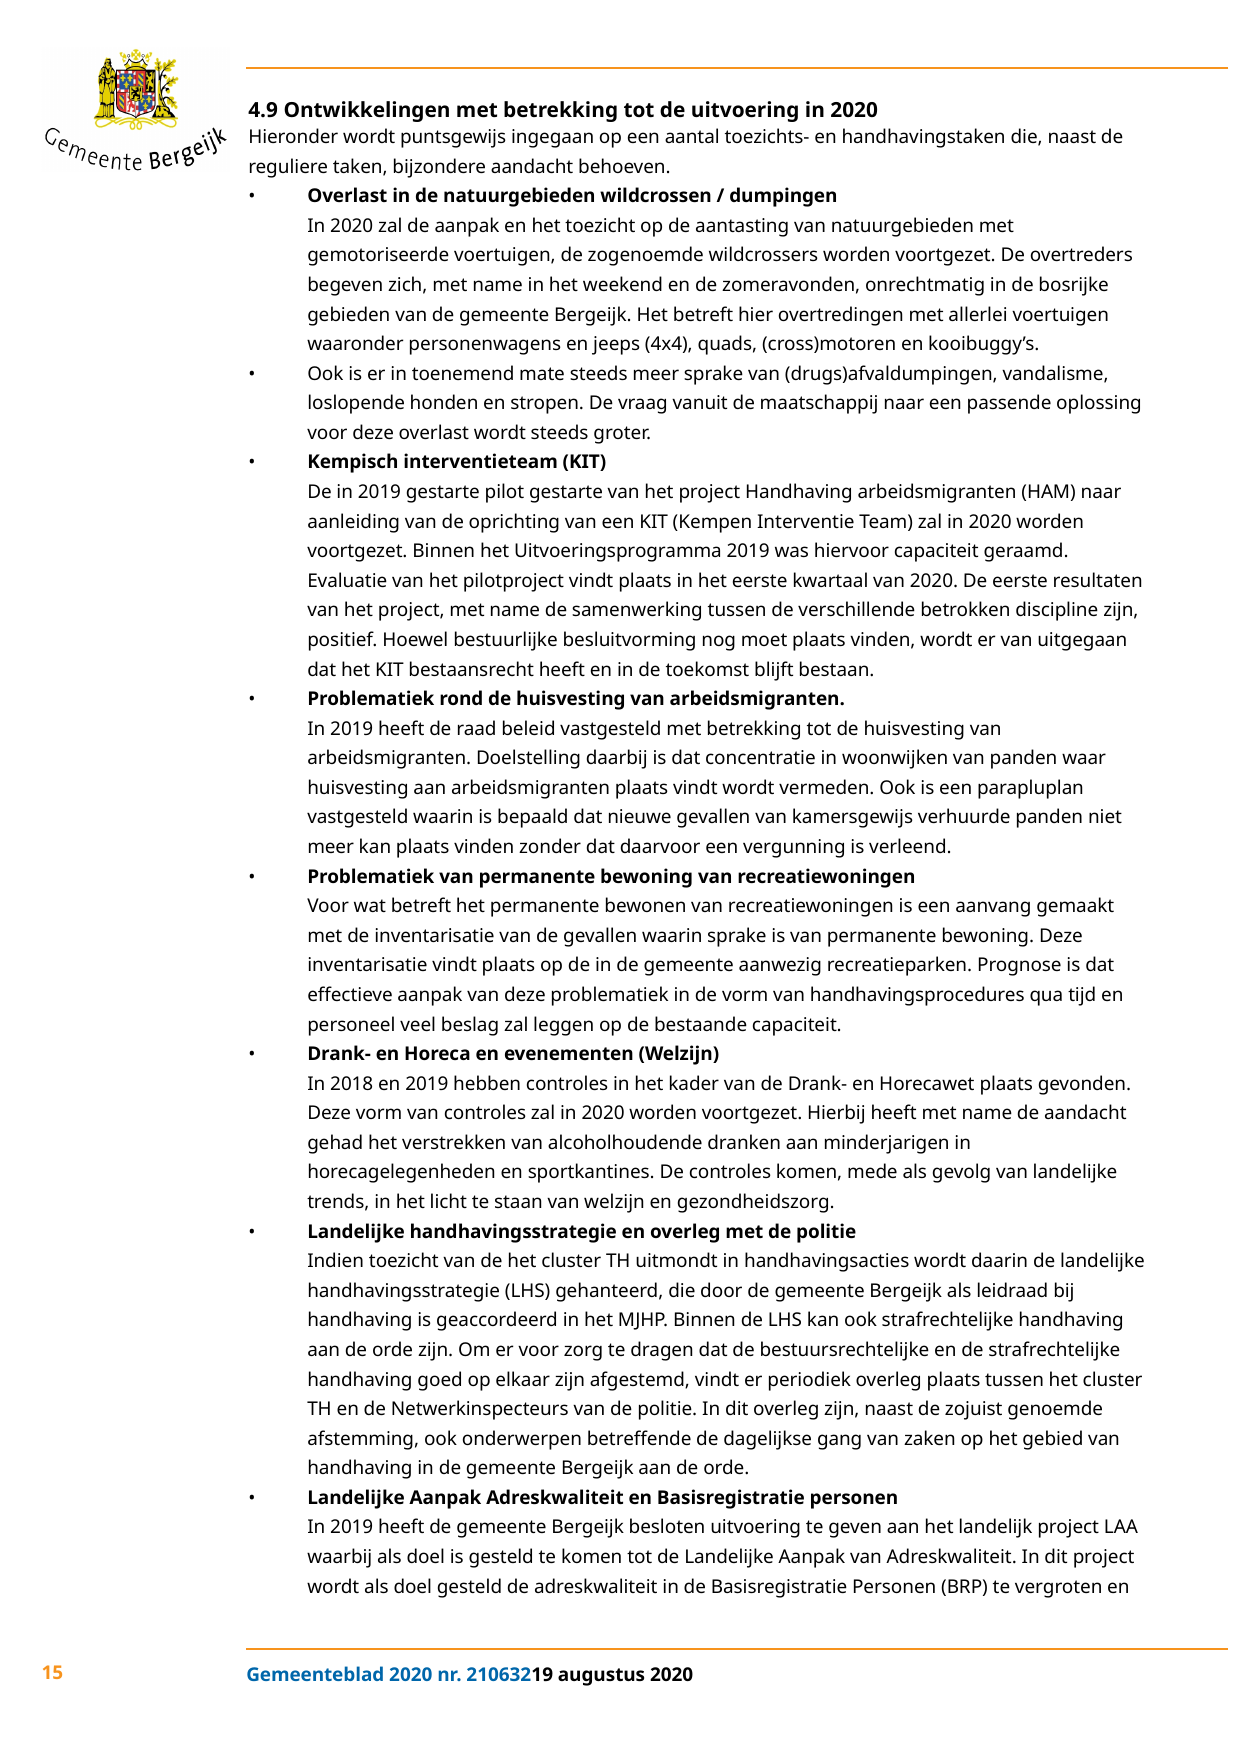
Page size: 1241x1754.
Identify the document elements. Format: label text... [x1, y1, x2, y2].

picture [41, 47, 231, 172]
text 4.9 Ontwikkelingen met betrekking tot de uitvoering in 2020 [248, 95, 1152, 123]
list In 2020 zal de aanpak en het toezicht op de aantasting van natuurgebieden met gemotoriseerde voertuigen, de zogenoemde wildcrossers worden voortgezet. De overtreders begeven zich, met name in het weekend en de zomeravonden, onrechtmatig in de bosrijke gebieden van de gemeente Bergeijk. Het betreft hier overtredingen met allerlei voertuigen waaronder personenwagens en jeeps (4x4), quads, (cross)motoren en kooibuggy’s. [248, 212, 1152, 356]
list Landelijke Aanpak Adreskwaliteit en Basisregistratie personen [248, 1484, 1152, 1510]
list Indien toezicht van de het cluster TH uitmondt in handhavingsacties wordt daarin de landelijke handhavingsstrategie (LHS) gehanteerd, die door de gemeente Bergeijk als leidraad bij handhaving is geaccordeerd in het MJHP. Binnen de LHS kan ook strafrechtelijke handhaving aan de orde zijn. Om er voor zorg te dragen dat de bestuursrechtelijke en de strafrechtelijke handhaving goed op elkaar zijn afgestemd, vindt er periodiek overleg plaats tussen het cluster TH en de Netwerkinspecteurs van de politie. In dit overleg zijn, naast de zojuist genoemde afstemming, ook onderwerpen betreffende de dagelijkse gang van zaken op het gebied van handhaving in de gemeente Bergeijk aan de orde. [248, 1247, 1152, 1480]
list Kempisch interventieteam (KIT) [248, 449, 1152, 474]
list Ook is er in toenemend mate steeds meer sprake van (drugs)afvaldumpingen, vandalisme, loslopende honden en stropen. De vraag vanuit de maatschappij naar een passende oplossing voor deze overlast wordt steeds groter. [248, 360, 1152, 445]
list Overlast in de natuurgebieden wildcrossen / dumpingen [248, 182, 1152, 208]
list Problematiek van permanente bewoning van recreatiewoningen [248, 863, 1152, 888]
list In 2018 en 2019 hebben controles in het kader van de Drank- en Horecawet plaats gevonden. Deze vorm van controles zal in 2020 worden voortgezet. Hierbij heeft met name de aandacht gehad het verstrekken van alcoholhoudende dranken aan minderjarigen in horecagelegenheden en sportkantines. De controles komen, mede als gevolg van landelijke trends, in het licht te staan van welzijn en gezondheidszorg. [248, 1070, 1152, 1214]
list In 2019 heeft de raad beleid vastgesteld met betrekking tot de huisvesting van arbeidsmigranten. Doelstelling daarbij is dat concentratie in woonwijken van panden waar huisvesting aan arbeidsmigranten plaats vindt wordt vermeden. Ook is een parapluplan vastgesteld waarin is bepaald dat nieuwe gevallen van kamersgewijs verhuurde panden niet meer kan plaats vinden zonder dat daarvoor een vergunning is verleend. [248, 715, 1152, 859]
list Voor wat betreft het permanente bewonen van recreatiewoningen is een aanvang gemaakt met de inventarisatie van de gevallen waarin sprake is van permanente bewoning. Deze inventarisatie vindt plaats op de in de gemeente aanwezig recreatieparken. Prognose is dat effectieve aanpak van deze problematiek in de vorm van handhavingsprocedures qua tijd en personeel veel beslag zal leggen op de bestaande capaciteit. [248, 892, 1152, 1036]
text Hieronder wordt puntsgewijs ingegaan op een aantal toezichts- en handhavingstaken die, naast de reguliere taken, bijzondere aandacht behoeven. [248, 123, 1152, 178]
list In 2019 heeft de gemeente Bergeijk besloten uitvoering te geven aan het landelijk project LAA waarbij als doel is gesteld te komen tot de Landelijke Aanpak van Adreskwaliteit. In dit project wordt als doel gesteld de adreskwaliteit in de Basisregistratie Personen (BRP) te vergroten en [248, 1514, 1152, 1598]
list De in 2019 gestarte pilot gestarte van het project Handhaving arbeidsmigranten (HAM) naar aanleiding van de oprichting van een KIT (Kempen Interventie Team) zal in 2020 worden voortgezet. Binnen het Uitvoeringsprogramma 2019 was hiervoor capaciteit geraamd. Evaluatie van het pilotproject vindt plaats in het eerste kwartaal van 2020. De eerste resultaten van het project, met name de samenwerking tussen de verschillende betrokken discipline zijn, positief. Hoewel bestuurlijke besluitvorming nog moet plaats vinden, wordt er van uitgegaan dat het KIT bestaansrecht heeft en in de toekomst blijft bestaan. [248, 478, 1152, 681]
list Problematiek rond de huisvesting van arbeidsmigranten. [248, 685, 1152, 711]
list Drank- en Horeca en evenementen (Welzijn) [248, 1040, 1152, 1066]
list Landelijke handhavingsstrategie en overleg met de politie [248, 1218, 1152, 1243]
